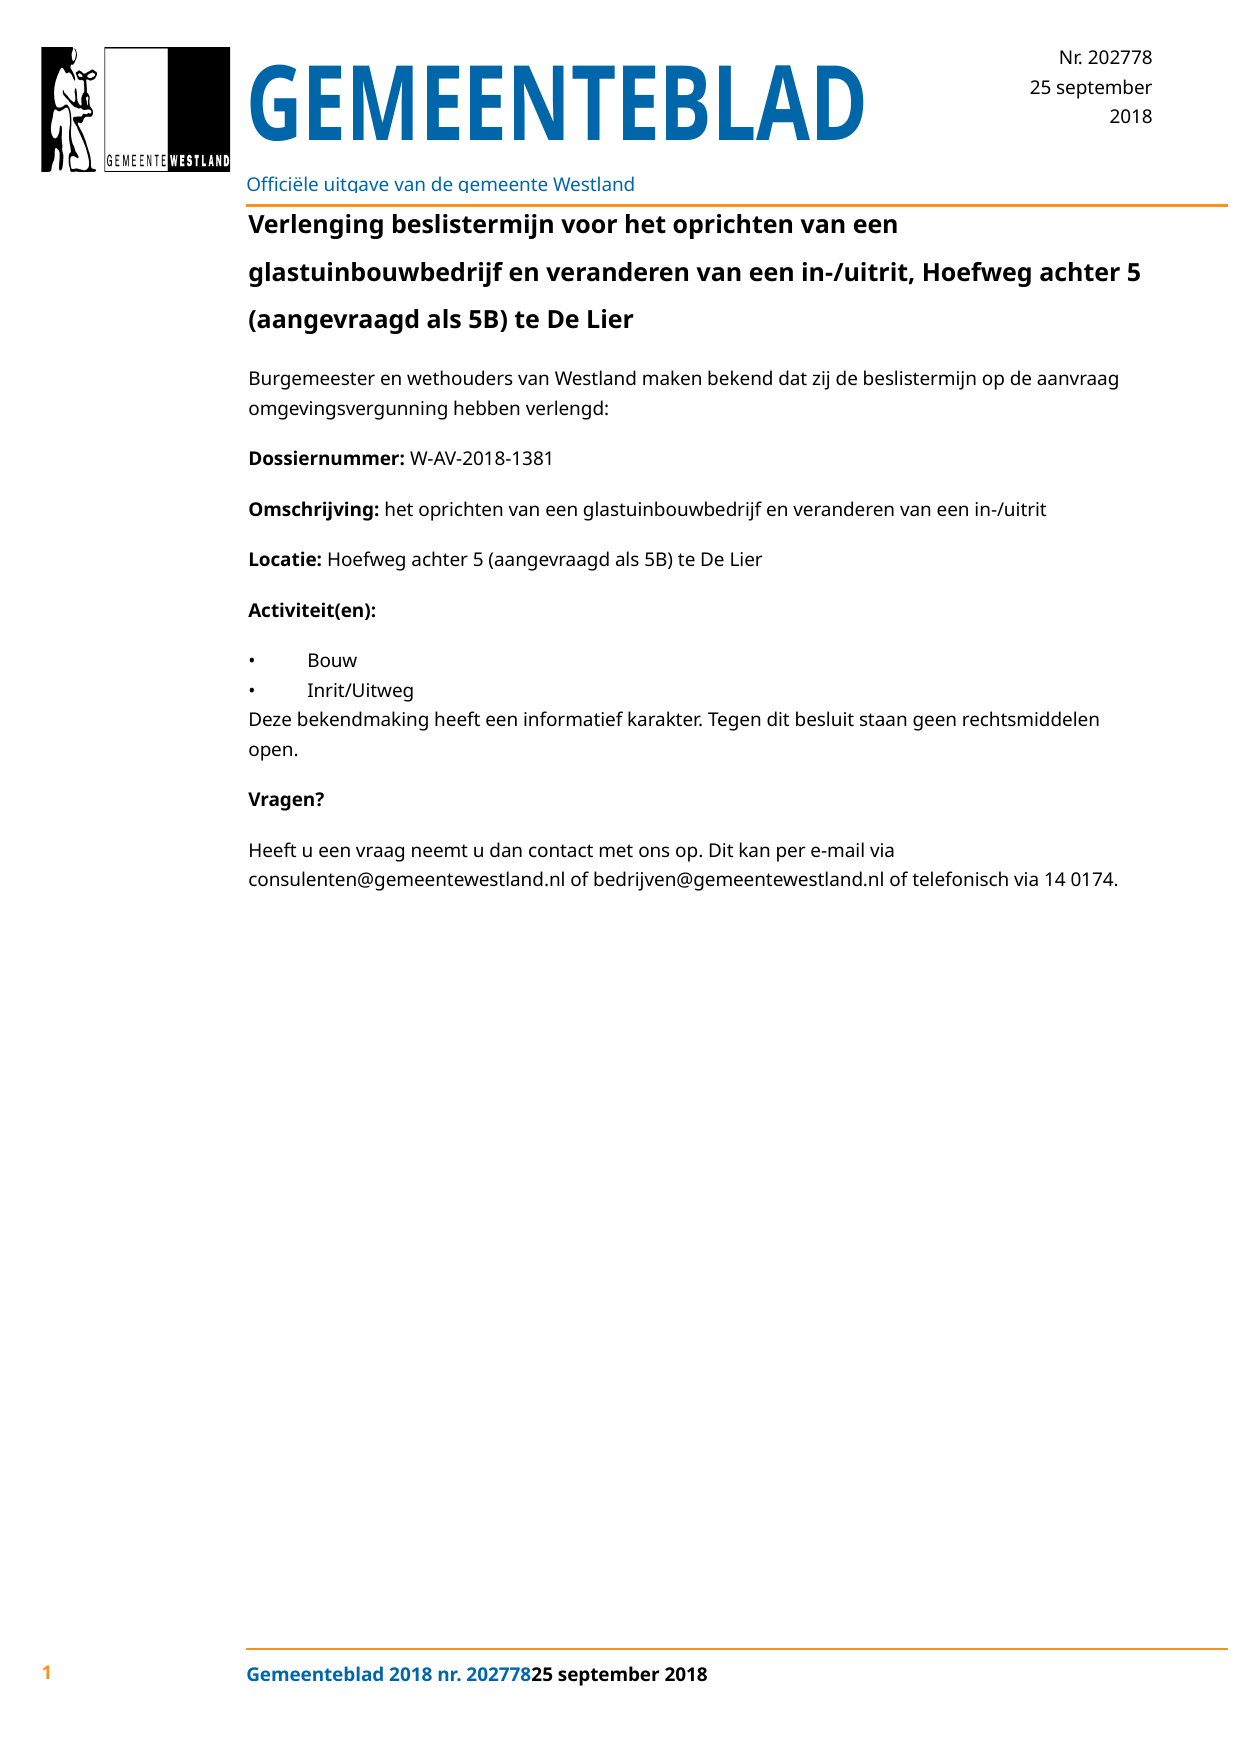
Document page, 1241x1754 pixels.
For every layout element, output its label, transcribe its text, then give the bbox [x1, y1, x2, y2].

list Inrit/Uitweg [248, 677, 1152, 702]
text Dossiernummer: W-AV-2018-1381 [248, 446, 1152, 471]
picture [41, 47, 231, 172]
text Locatie: Hoefweg achter 5 (aangevraagd als 5B) te De Lier [248, 546, 1152, 572]
text Burgemeester en wethouders van Westland maken bekend dat zij de beslistermijn op de aanvraag omgevingsvergunning hebben verlengd: [248, 366, 1152, 421]
text Heeft u een vraag neemt u dan contact met ons op. Dit kan per e-mail via consulenten@gemeentewestland.nl of bedrijven@gemeentewestland.nl of telefonisch via 14 0174. [248, 837, 1152, 892]
text Vragen? [248, 786, 1152, 812]
text Omschrijving: het oprichten van een glastuinbouwbedrijf en veranderen van een in-/uitrit [248, 496, 1152, 522]
text Verlenging beslistermijn voor het oprichten van een glastuinbouwbedrijf en veranderen van een in-/uitrit, Hoefweg achter 5 (aangevraagd als 5B) te De Lier [248, 207, 1152, 336]
text Activiteit(en): [248, 597, 1152, 622]
list Bouw [248, 647, 1152, 673]
text Deze bekendmaking heeft een informatief karakter. Tegen dit besluit staan geen rechtsmiddelen open. [248, 706, 1152, 762]
